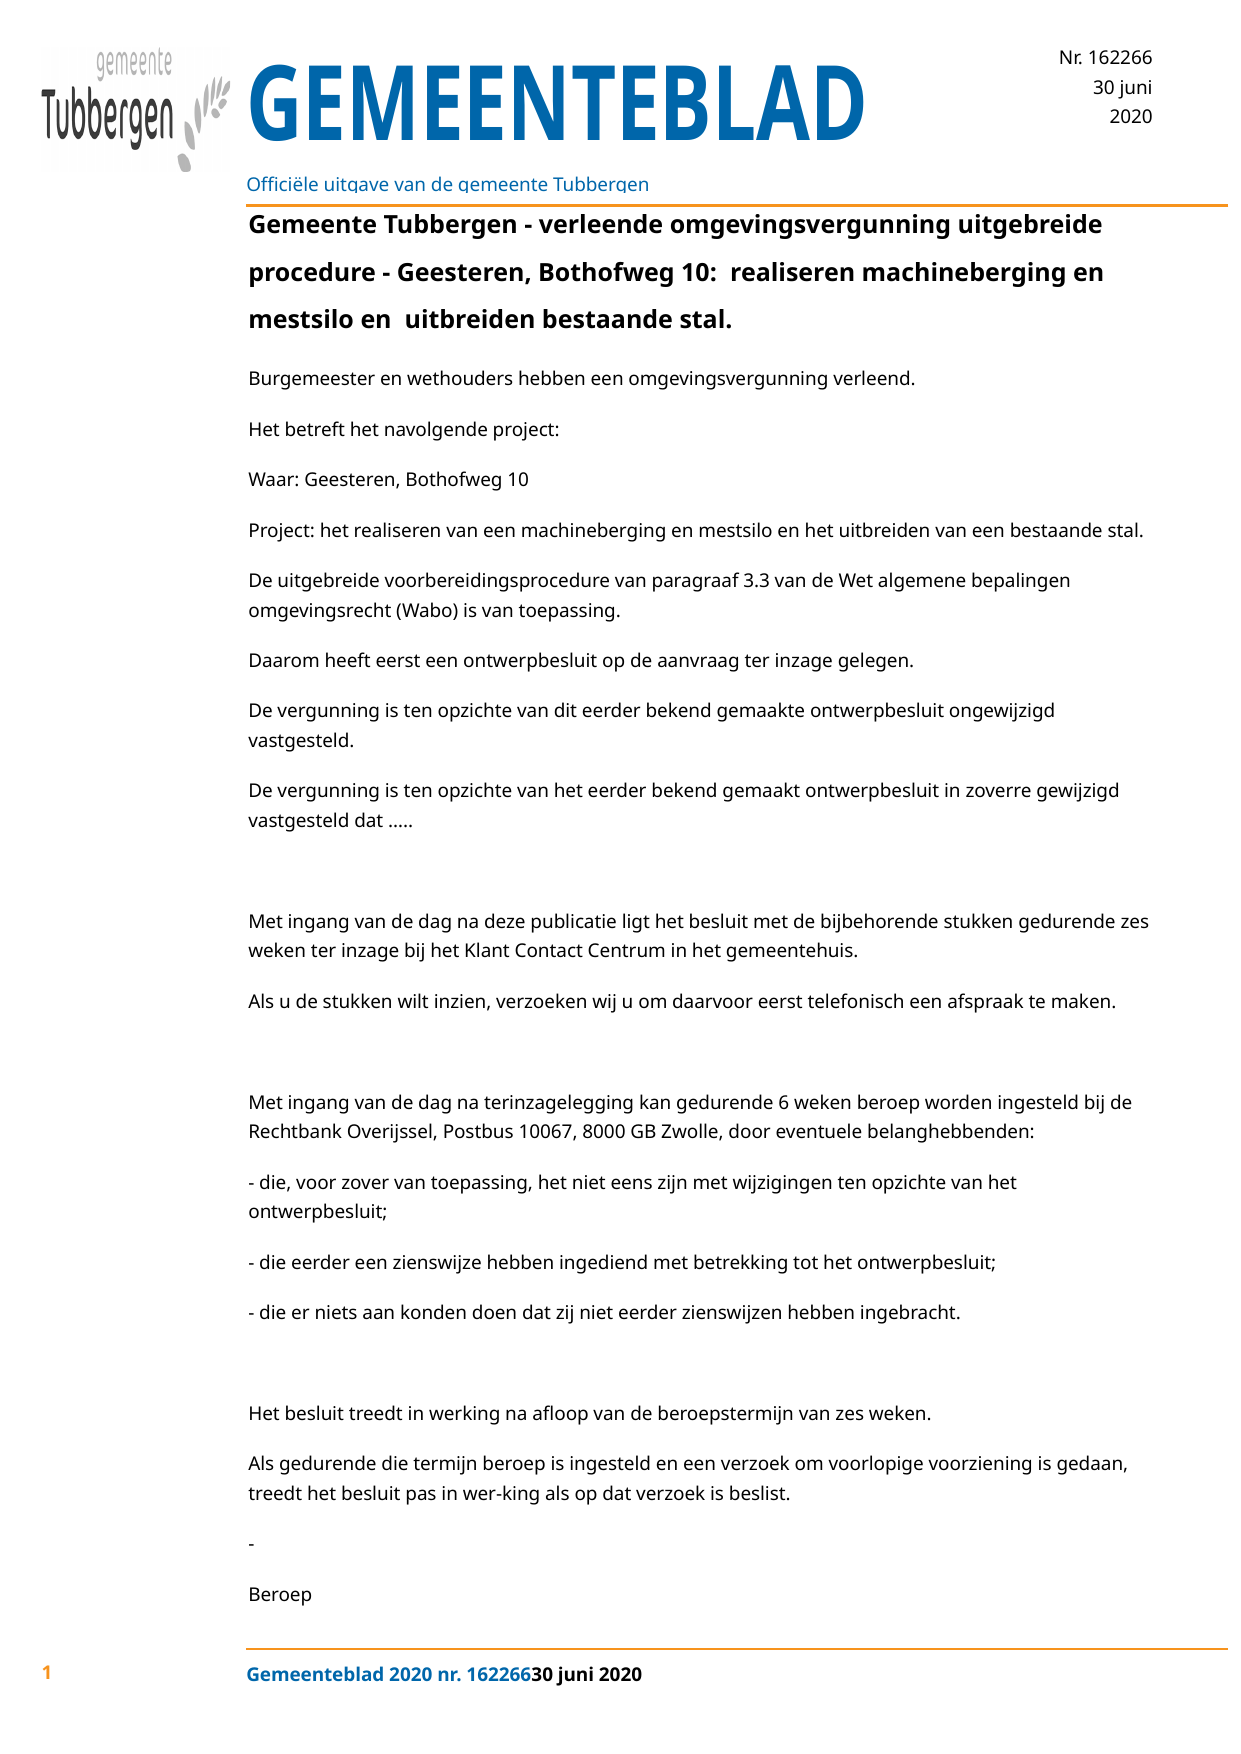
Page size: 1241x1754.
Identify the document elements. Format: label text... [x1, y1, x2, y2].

text De uitgebreide voorbereidingsprocedure van paragraaf 3.3 van de Wet algemene bepalingen omgevingsrecht (Wabo) is van toepassing. [248, 567, 1152, 622]
text Beroep [248, 1581, 1152, 1607]
text De vergunning is ten opzichte van dit eerder bekend gemaakte ontwerpbesluit ongewijzigd vastgesteld. [248, 698, 1152, 753]
text - die, voor zover van toepassing, het niet eens zijn met wijzigingen ten opzichte van het ontwerpbesluit; [248, 1169, 1152, 1224]
text - [248, 1531, 1152, 1556]
picture [41, 47, 231, 172]
text - die eerder een zienswijze hebben ingediend met betrekking tot het ontwerpbesluit; [248, 1249, 1152, 1274]
text Het betreft het navolgende project: [248, 416, 1152, 442]
text Met ingang van de dag na terinzagelegging kan gedurende 6 weken beroep worden ingesteld bij de Rechtbank Overijssel, Postbus 10067, 8000 GB Zwolle, door eventuele belanghebbenden: [248, 1089, 1152, 1144]
text Waar: Geesteren, Bothofweg 10 [248, 466, 1152, 492]
text Project: het realiseren van een machineberging en mestsilo en het uitbreiden van een bestaande stal. [248, 517, 1152, 542]
text De vergunning is ten opzichte van het eerder bekend gemaakt ontwerpbesluit in zoverre gewijzigd vastgesteld dat ….. [248, 778, 1152, 833]
text Als u de stukken wilt inzien, verzoeken wij u om daarvoor eerst telefonisch een afspraak te maken. [248, 988, 1152, 1014]
text Met ingang van de dag na deze publicatie ligt het besluit met de bijbehorende stukken gedurende zes weken ter inzage bij het Klant Contact Centrum in het gemeentehuis. [248, 908, 1152, 963]
text Gemeente Tubbergen - verleende omgevingsvergunning uitgebreide procedure - Geesteren, Bothofweg 10: realiseren machineberging en mestsilo en uitbreiden bestaande stal. [248, 207, 1152, 336]
text Daarom heeft eerst een ontwerpbesluit op de aanvraag ter inzage gelegen. [248, 647, 1152, 673]
text - die er niets aan konden doen dat zij niet eerder zienswijzen hebben ingebracht. [248, 1299, 1152, 1325]
text Als gedurende die termijn beroep is ingesteld en een verzoek om voorlopige voorziening is gedaan, treedt het besluit pas in wer-king als op dat verzoek is beslist. [248, 1451, 1152, 1506]
text Het besluit treedt in werking na afloop van de beroepstermijn van zes weken. [248, 1400, 1152, 1426]
text Burgemeester en wethouders hebben een omgevingsvergunning verleend. [248, 366, 1152, 391]
